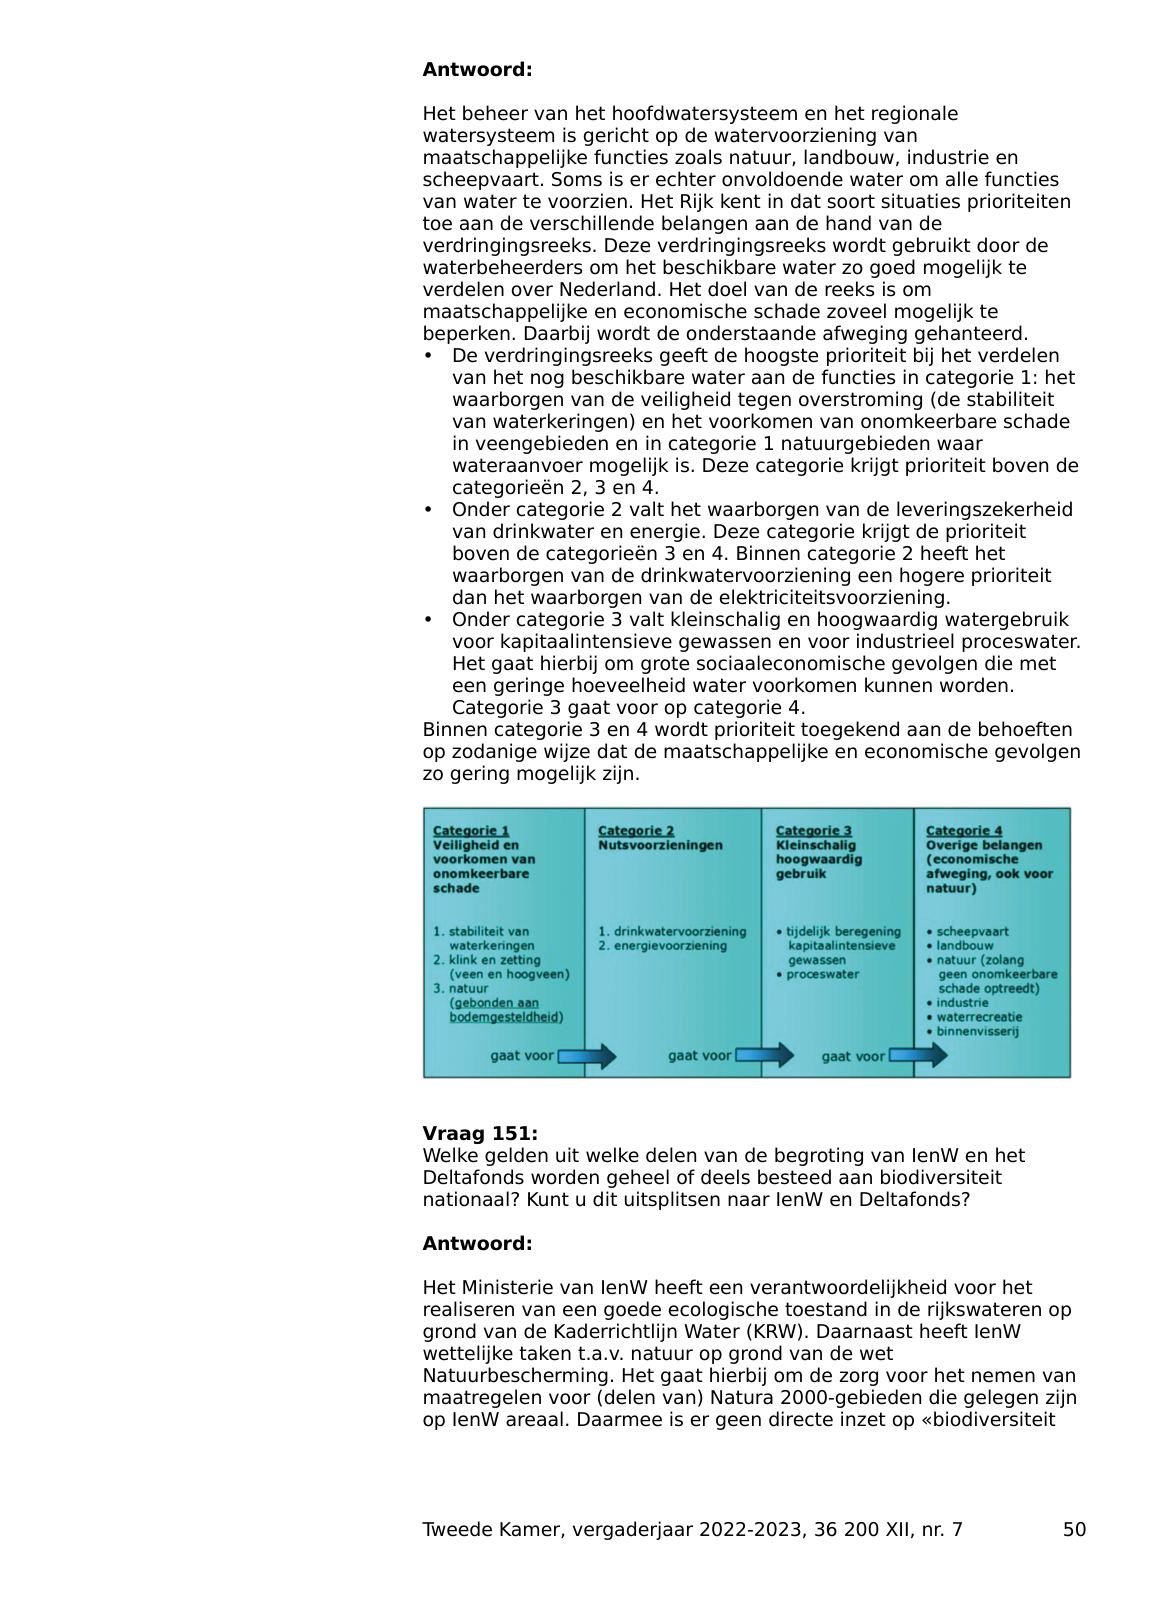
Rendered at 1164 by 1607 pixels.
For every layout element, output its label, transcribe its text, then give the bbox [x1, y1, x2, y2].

subtitle Antwoord: [422, 59, 1087, 81]
text Het Ministerie van IenW heeft een verantwoordelijkheid voor het realiseren van een goede ecologische toestand in de rijkswateren op grond van de Kaderrichtlijn Water (KRW). Daarnaast heeft IenW wettelijke taken t.a.v. natuur op grond van de wet Natuurbescherming. Het gaat hierbij om de zorg voor het nemen van maatregelen voor (delen van) Natura 2000-gebieden die gelegen zijn op IenW areaal. Daarmee is er geen directe inzet op «biodiversiteit [422, 1277, 1087, 1431]
text • De verdringingsreeks geeft de hoogste prioriteit bij het verdelen van het nog beschikbare water aan de functies in categorie 1: het waarborgen van de veiligheid tegen overstroming (de stabiliteit van waterkeringen) en het voorkomen van onomkeerbare schade in veengebieden en in categorie 1 natuurgebieden waar wateraanvoer mogelijk is. Deze categorie krijgt prioriteit boven de categorieën 2, 3 en 4. [422, 345, 1087, 499]
text • Onder categorie 3 valt kleinschalig en hoogwaardig watergebruik voor kapitaalintensieve gewassen en voor industrieel proceswater. Het gaat hierbij om grote sociaaleconomische gevolgen die met een geringe hoeveelheid water voorkomen kunnen worden. Categorie 3 gaat voor op categorie 4. [422, 609, 1087, 719]
text Welke gelden uit welke delen van de begroting van IenW en het Deltafonds worden geheel of deels besteed aan biodiversiteit nationaal? Kunt u dit uitsplitsen naar IenW en Deltafonds? [422, 1144, 1087, 1211]
text Het beheer van het hoofdwatersysteem en het regionale watersysteem is gericht op de watervoorziening van maatschappelijke functies zoals natuur, landbouw, industrie en scheepvaart. Soms is er echter onvoldoende water om alle functies van water te voorzien. Het Rijk kent in dat soort situaties prioriteiten toe aan de verschillende belangen aan de hand van de verdringingsreeks. Deze verdringingsreeks wordt gebruikt door de waterbeheerders om het beschikbare water zo goed mogelijk te verdelen over Nederland. Het doel van de reeks is om maatschappelijke en economische schade zoveel mogelijk te beperken. Daarbij wordt de onderstaande afweging gehanteerd. [422, 103, 1087, 345]
text Binnen categorie 3 en 4 wordt prioriteit toegekend aan de behoeften op zodanige wijze dat de maatschappelijke en economische gevolgen zo gering mogelijk zijn. [422, 719, 1087, 784]
subtitle Vraag 151: [422, 1123, 1087, 1144]
subtitle Antwoord: [422, 1233, 1087, 1255]
text • Onder categorie 2 valt het waarborgen van de leveringszekerheid van drinkwater en energie. Deze categorie krijgt de prioriteit boven de categorieën 3 en 4. Binnen categorie 2 heeft het waarborgen van de drinkwatervoorziening een hogere prioriteit dan het waarborgen van de elektriciteitsvoorziening. [422, 499, 1087, 609]
picture [422, 806, 1072, 1079]
